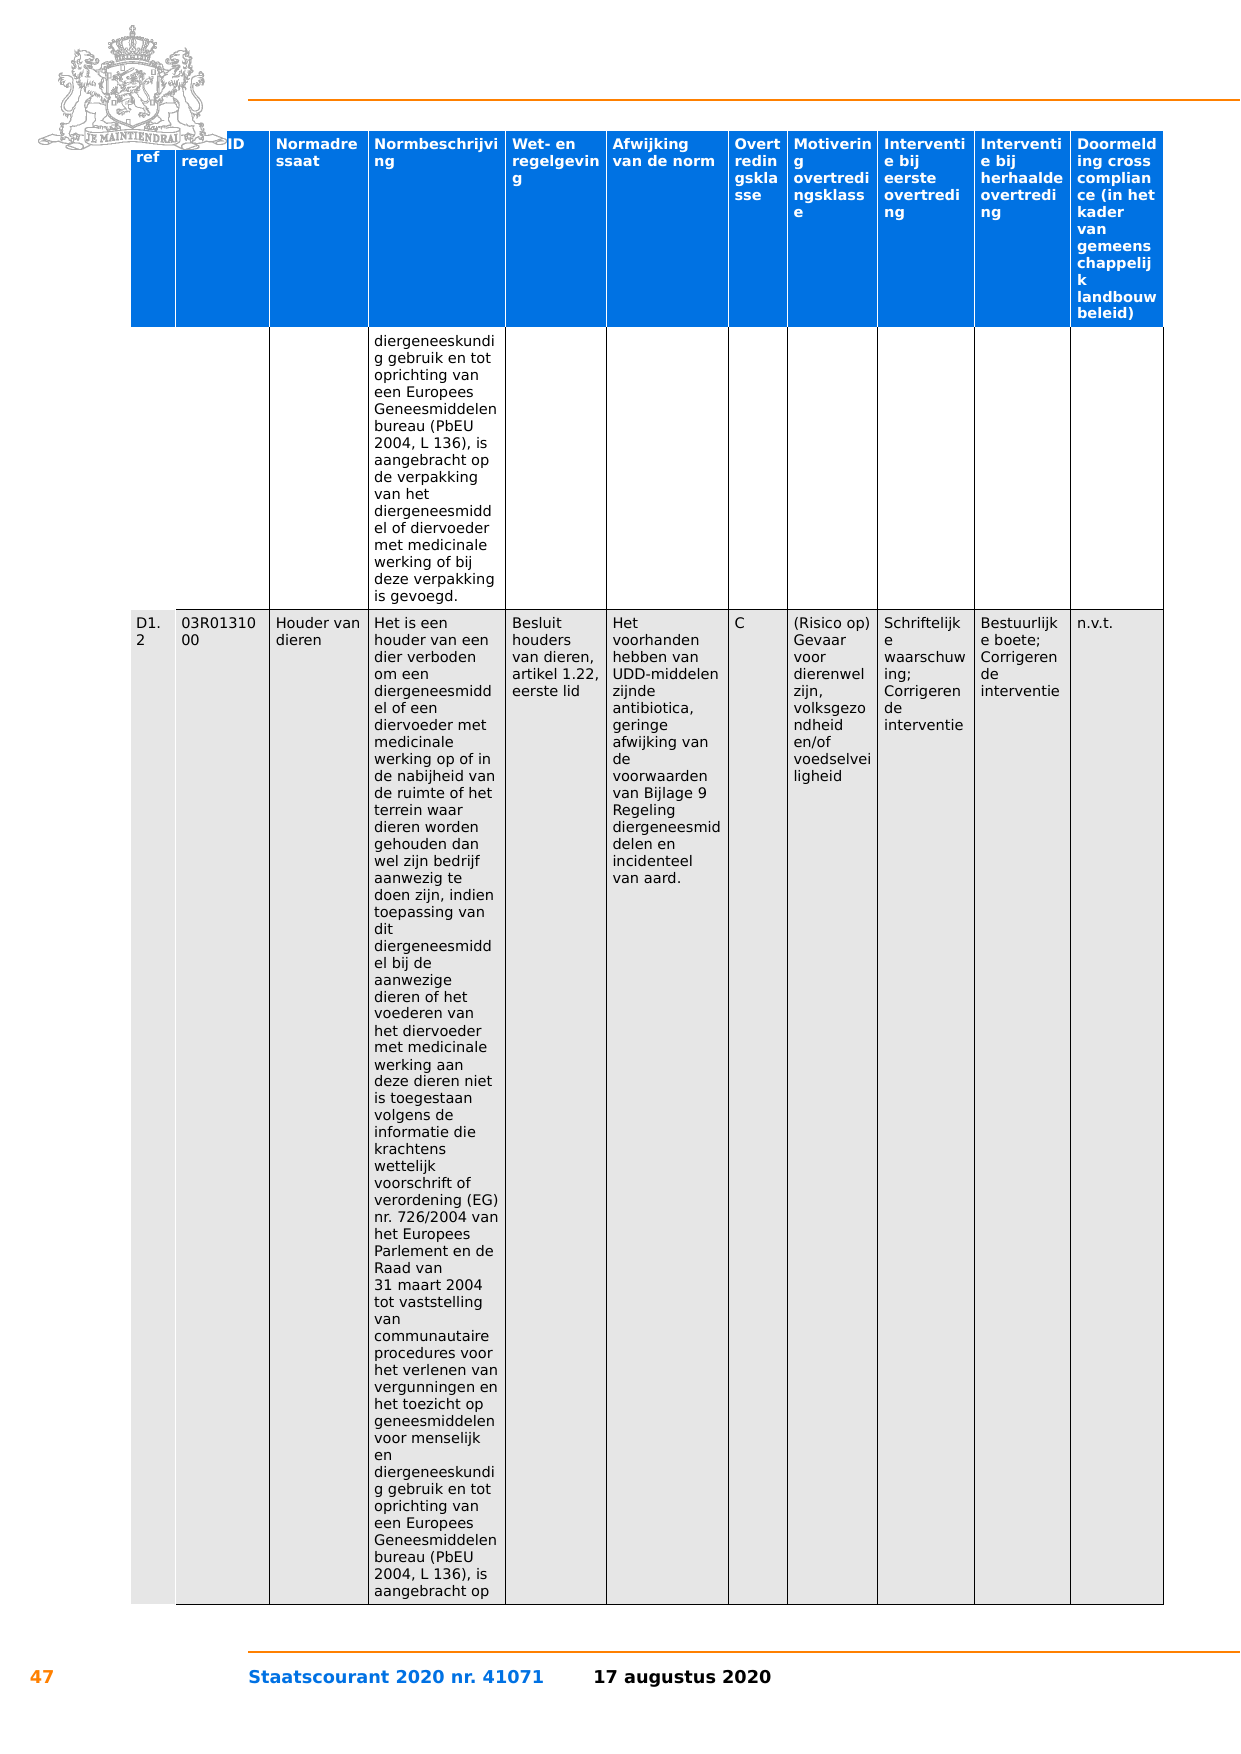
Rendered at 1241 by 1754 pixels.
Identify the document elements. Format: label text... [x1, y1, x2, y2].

table_cell [1071, 328, 1163, 609]
table_cell [975, 328, 1070, 609]
table_cell [506, 328, 606, 609]
table_cell [270, 328, 368, 609]
table_cell Schriftelijke waarschuwing; Corrigerende interventie [878, 610, 974, 1604]
table_cell [788, 328, 877, 609]
table_cell Besluit houders van dieren, artikel 1.22, eerste lid [506, 610, 606, 1604]
table_header Doormelding cross compliance (in het kader van gemeenschappelijk landbouwbeleid) [1071, 131, 1163, 327]
table_header Normbeschrijving [369, 131, 505, 327]
table_cell [607, 328, 728, 609]
table_cell [729, 328, 787, 609]
table_cell Het is een houder van een dier verboden om een diergeneesmiddel of een diervoeder met medicinale werking op of in de nabijheid van de ruimte of het terrein waar dieren worden gehouden dan wel zijn bedrijf aanwezig te doen zijn, indien toepassing van dit diergeneesmiddel bij de aanwezige dieren of het voederen van het diervoeder met medicinale werking aan deze dieren niet is toegestaan volgens de informatie die krachtens wettelijk voorschrift of verordening (EG) nr. 726/2004 van het Europees Parlement en de Raad van 31 maart 2004 tot vaststelling van communautaire procedures voor het verlenen van vergunningen en het toezicht op geneesmiddelen voor menselijk en diergeneeskundig gebruik en tot oprichting van een Europees Geneesmiddelenbureau (PbEU 2004, L 136), is aangebracht op [369, 610, 505, 1604]
table_cell Houder van dieren [270, 610, 368, 1604]
table_cell C [729, 610, 787, 1604]
table_header Wet- en regelgeving [506, 131, 606, 327]
table_cell diergeneeskundig gebruik en tot oprichting van een Europees Geneesmiddelenbureau (PbEU 2004, L 136), is aangebracht op de verpakking van het diergeneesmiddel of diervoeder met medicinale werking of bij deze verpakking is gevoegd. [369, 328, 505, 609]
table_cell (Risico op) Gevaar voor dierenwelzijn, volksgezondheid en/of voedselveiligheid [788, 610, 877, 1604]
table_header ref [131, 150, 175, 327]
table_header Motivering overtredingsklasse [788, 131, 877, 327]
table_cell [176, 328, 269, 609]
table_cell [131, 328, 175, 609]
table_cell Het voorhanden hebben van UDD-middelen zijnde antibiotica, geringe afwijking van de voorwaarden van Bijlage 9 Regeling diergeneesmiddelen en incidenteel van aard. [607, 610, 728, 1604]
table_header Interventie bij eerste overtreding [878, 131, 974, 327]
table_header Normadressaat [270, 131, 368, 327]
table_cell Bestuurlijke boete; Corrigerende interventie [975, 610, 1070, 1604]
picture [38, 25, 227, 150]
table_cell 03R0131000 [176, 610, 269, 1604]
table_cell D1.2 [131, 610, 175, 1604]
table_header Overtredingsklasse [729, 131, 787, 327]
table_cell n.v.t. [1071, 610, 1163, 1604]
table_header Afwijking van de norm [607, 131, 728, 327]
table_header ID regel [176, 131, 269, 327]
table_header Interventie bij herhaalde overtreding [975, 131, 1070, 327]
table_cell [878, 328, 974, 609]
